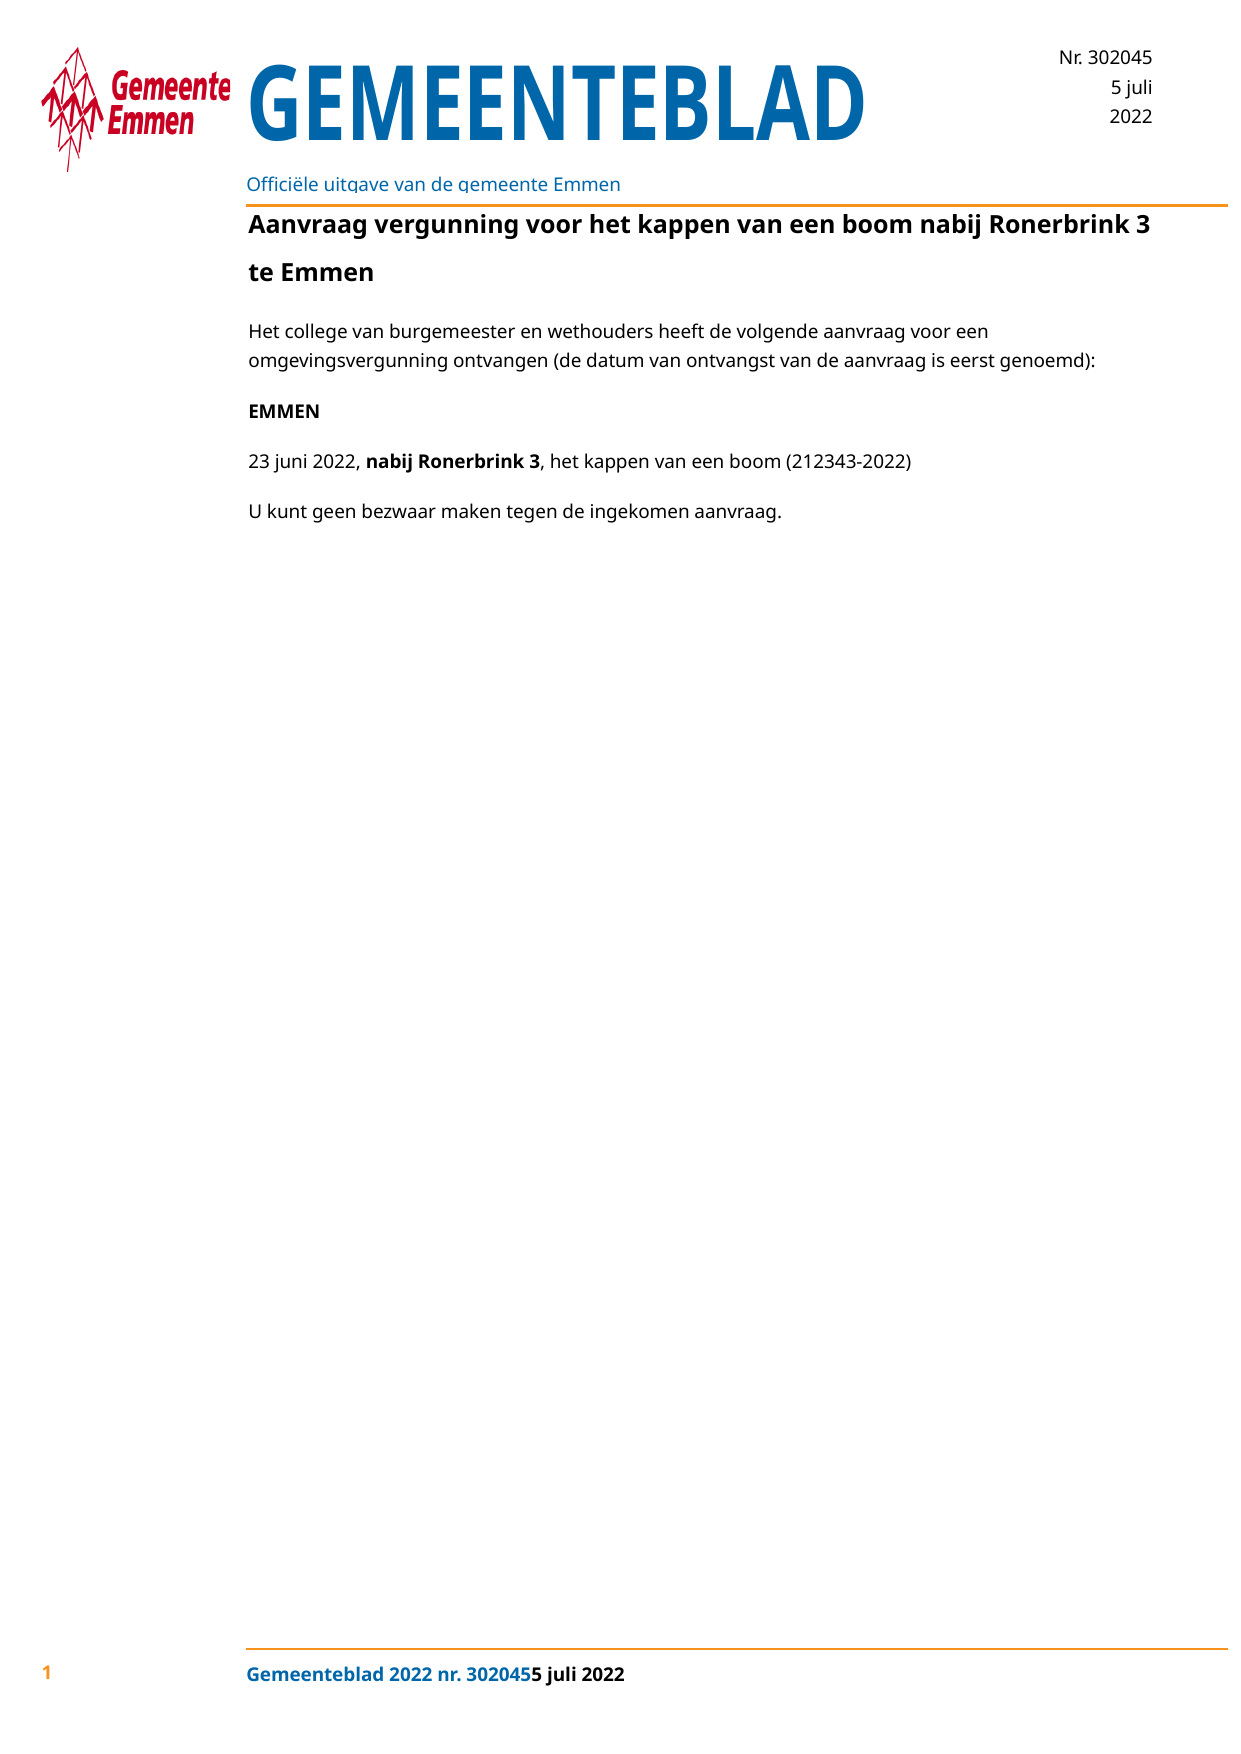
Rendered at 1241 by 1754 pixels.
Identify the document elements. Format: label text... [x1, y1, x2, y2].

text EMMEN [248, 398, 1152, 424]
picture [41, 47, 231, 172]
text U kunt geen bezwaar maken tegen de ingekomen aanvraag. [248, 499, 1152, 524]
text Het college van burgemeester en wethouders heeft de volgende aanvraag voor een omgevingsvergunning ontvangen (de datum van ontvangst van de aanvraag is eerst genoemd): [248, 318, 1152, 373]
text 23 juni 2022, nabij Ronerbrink 3, het kappen van een boom (212343-2022) [248, 448, 1152, 474]
text Aanvraag vergunning voor het kappen van een boom nabij Ronerbrink 3 te Emmen [248, 207, 1152, 288]
